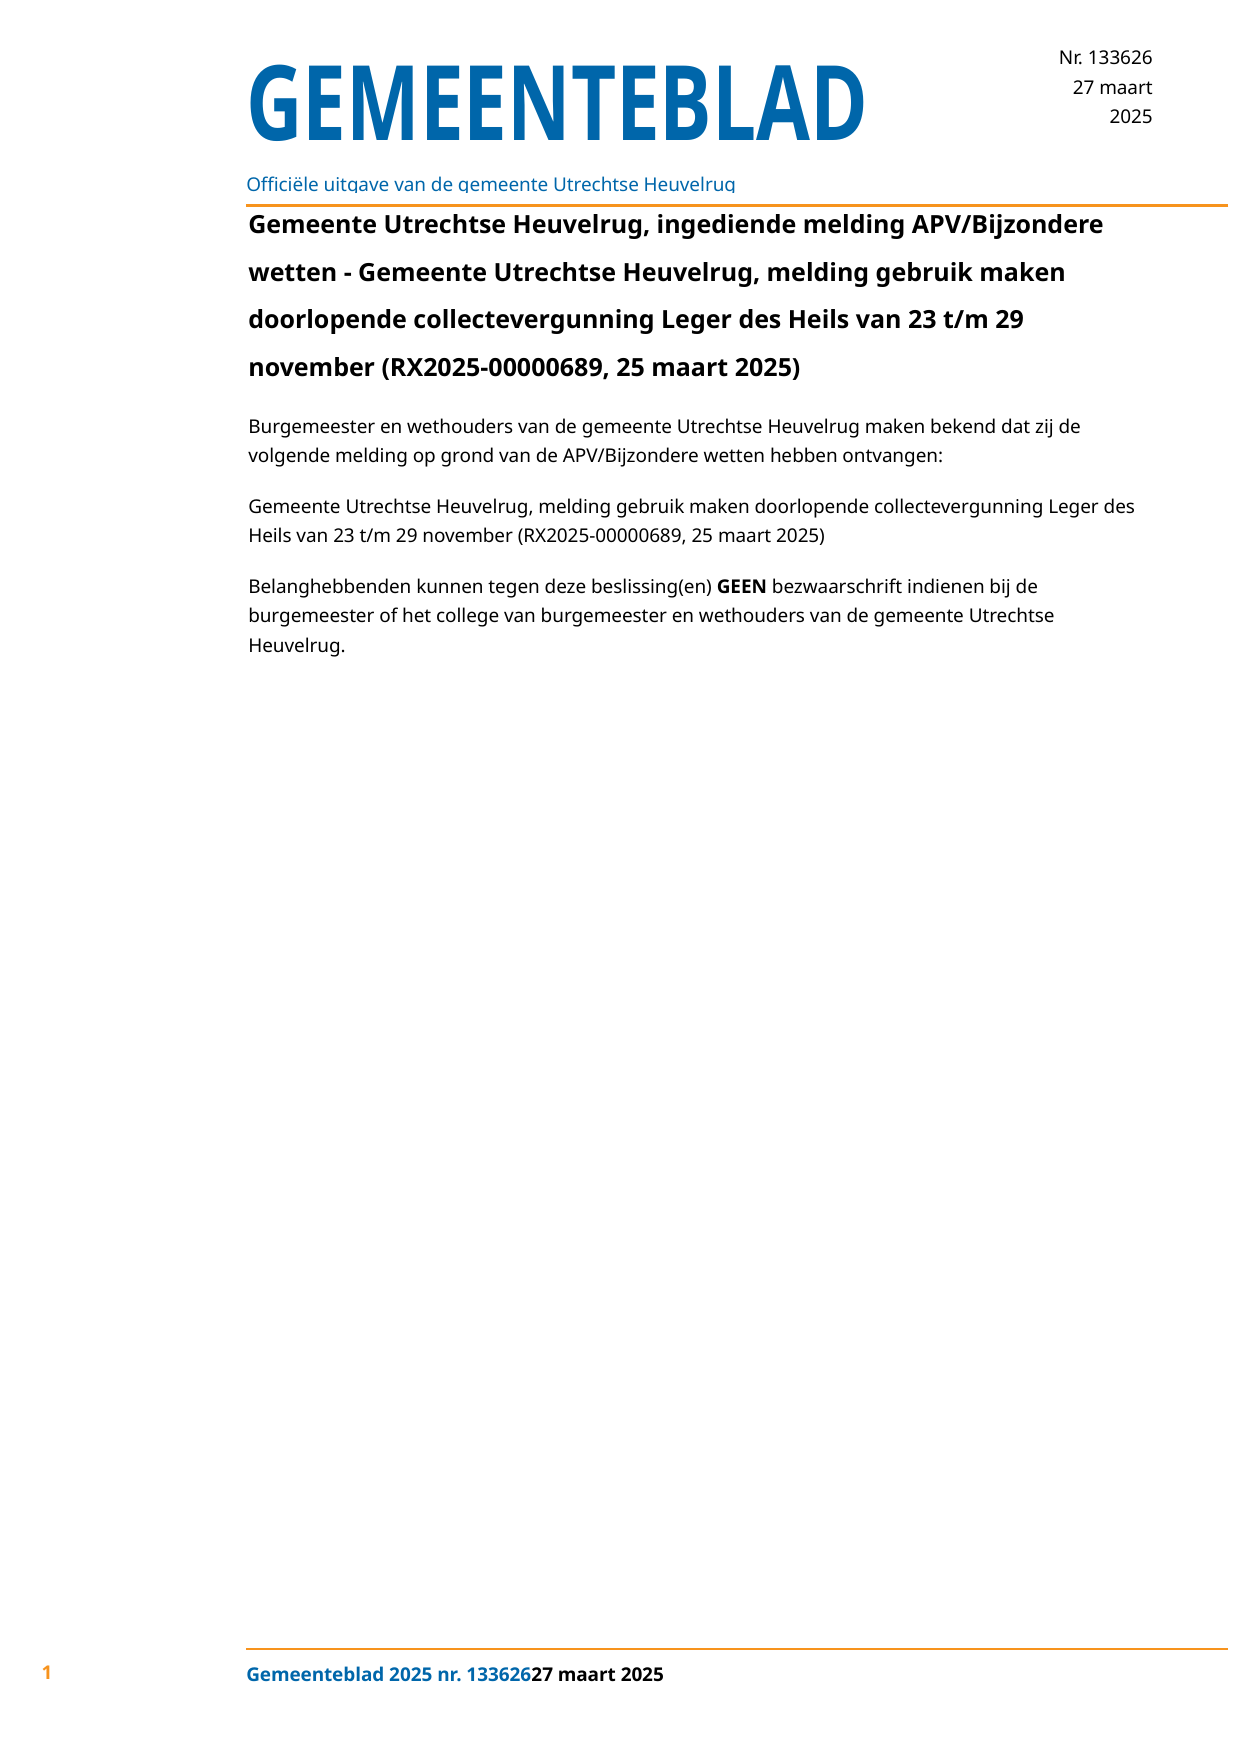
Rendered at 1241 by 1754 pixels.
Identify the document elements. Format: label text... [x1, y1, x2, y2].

picture [41, 47, 231, 172]
text Gemeente Utrechtse Heuvelrug, melding gebruik maken doorlopende collectevergunning Leger des Heils van 23 t/m 29 november (RX2025-00000689, 25 maart 2025) [248, 493, 1152, 548]
text Burgemeester en wethouders van de gemeente Utrechtse Heuvelrug maken bekend dat zij de volgende melding op grond van de APV/Bijzondere wetten hebben ontvangen: [248, 413, 1152, 468]
text Belanghebbenden kunnen tegen deze beslissing(en) GEEN bezwaarschrift indienen bij de burgemeester of het college van burgemeester en wethouders van de gemeente Utrechtse Heuvelrug. [248, 573, 1152, 658]
text Gemeente Utrechtse Heuvelrug, ingediende melding APV/Bijzondere wetten - Gemeente Utrechtse Heuvelrug, melding gebruik maken doorlopende collectevergunning Leger des Heils van 23 t/m 29 november (RX2025-00000689, 25 maart 2025) [248, 207, 1152, 384]
